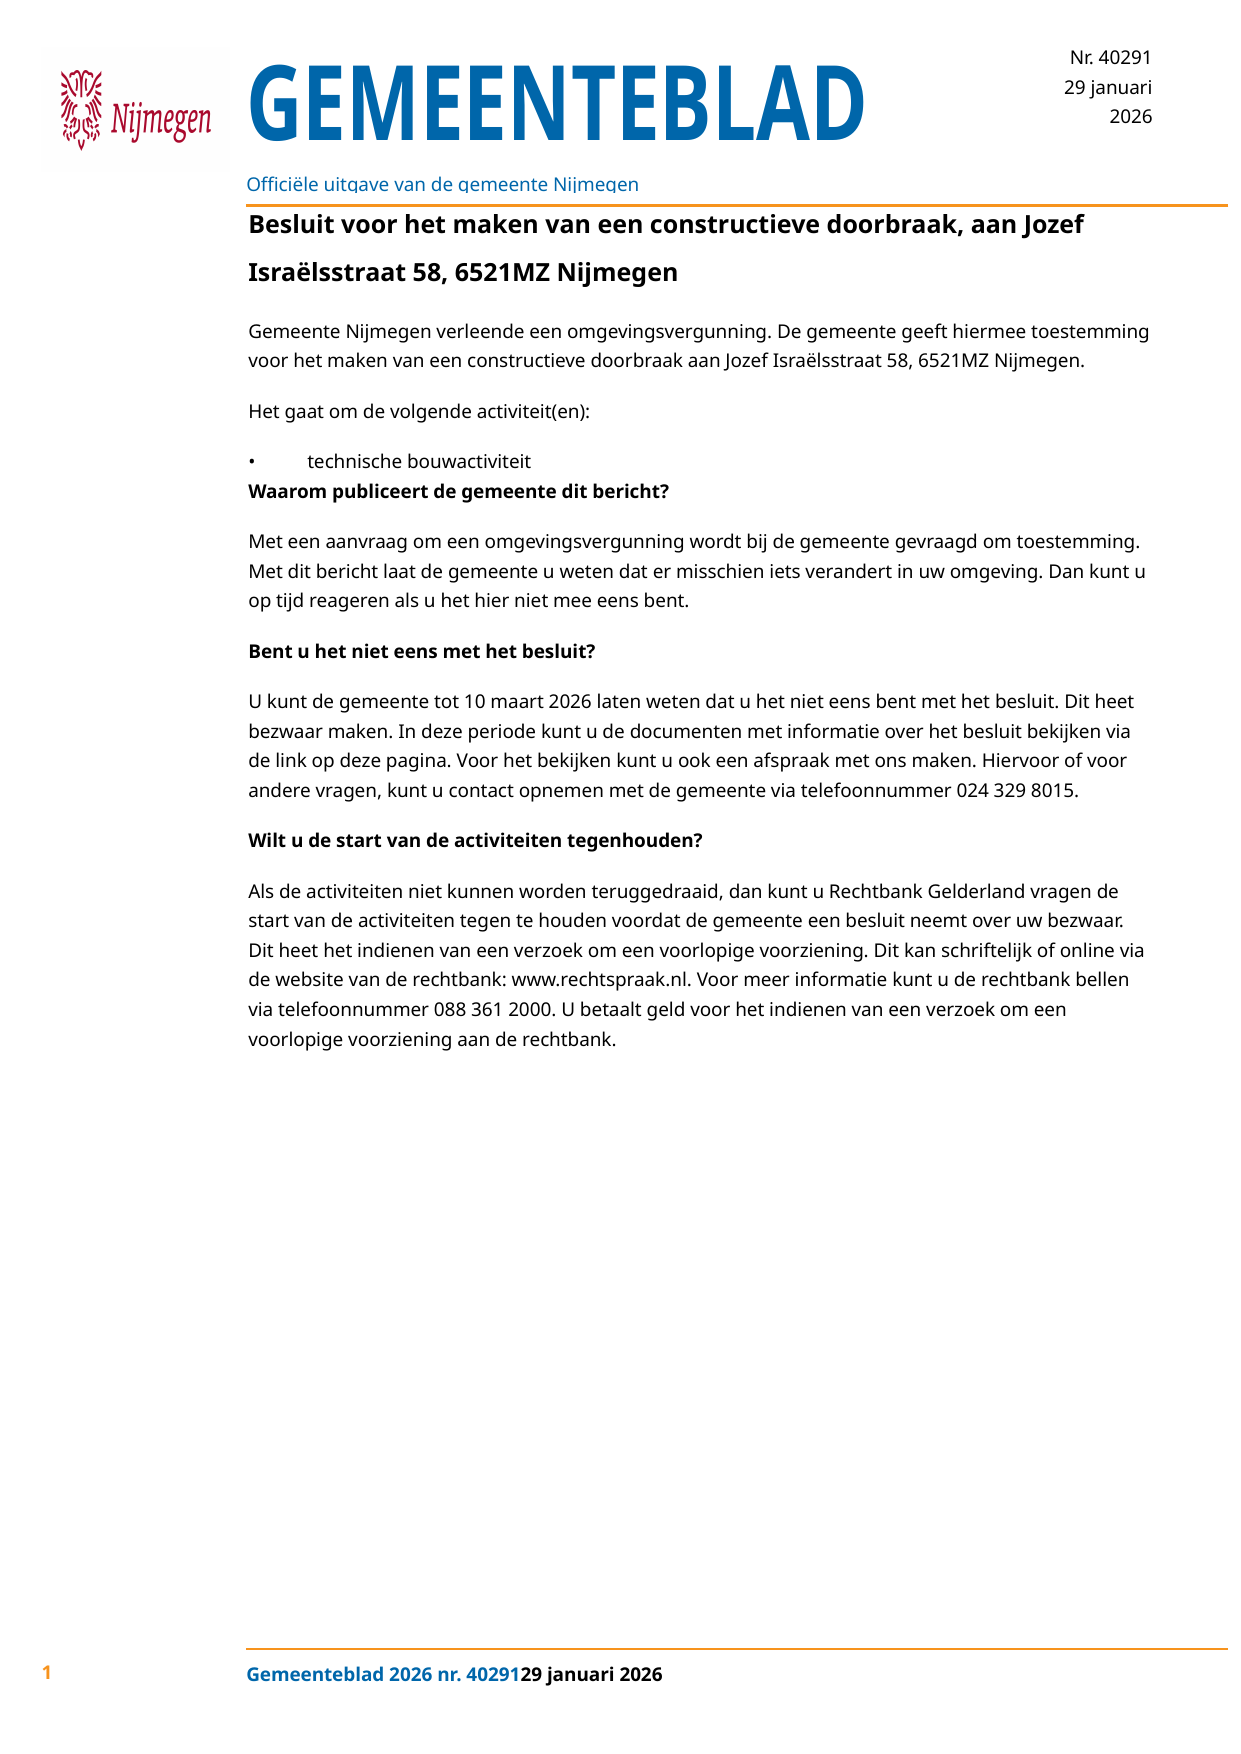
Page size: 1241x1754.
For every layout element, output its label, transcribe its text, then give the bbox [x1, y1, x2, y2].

text Gemeente Nijmegen verleende een omgevingsvergunning. De gemeente geeft hiermee toestemming voor het maken van een constructieve doorbraak aan Jozef Israëlsstraat 58, 6521MZ Nijmegen. [248, 318, 1152, 373]
text Met een aanvraag om een omgevingsvergunning wordt bij de gemeente gevraagd om toestemming. Met dit bericht laat de gemeente u weten dat er misschien iets verandert in uw omgeving. Dan kunt u op tijd reageren als u het hier niet mee eens bent. [248, 528, 1152, 613]
text Wilt u de start van de activiteiten tegenhouden? [248, 827, 1152, 853]
text Waarom publiceert de gemeente dit bericht? [248, 478, 1152, 504]
text Als de activiteiten niet kunnen worden teruggedraaid, dan kunt u Rechtbank Gelderland vragen de start van de activiteiten tegen te houden voordat de gemeente een besluit neemt over uw bezwaar. Dit heet het indienen van een verzoek om een voorlopige voorziening. Dit kan schriftelijk of online via de website van de rechtbank: www.rechtspraak.nl. Voor meer informatie kunt u de rechtbank bellen via telefoonnummer 088 361 2000. U betaalt geld voor het indienen van een verzoek om een voorlopige voorziening aan de rechtbank. [248, 878, 1152, 1052]
text Besluit voor het maken van een constructieve doorbraak, aan Jozef Israëlsstraat 58, 6521MZ Nijmegen [248, 207, 1152, 288]
picture [41, 47, 231, 172]
text Het gaat om de volgende activiteit(en): [248, 398, 1152, 424]
text Bent u het niet eens met het besluit? [248, 638, 1152, 664]
list technische bouwactiviteit [248, 448, 1152, 474]
text U kunt de gemeente tot 10 maart 2026 laten weten dat u het niet eens bent met het besluit. Dit heet bezwaar maken. In deze periode kunt u de documenten met informatie over het besluit bekijken via de link op deze pagina. Voor het bekijken kunt u ook een afspraak met ons maken. Hiervoor of voor andere vragen, kunt u contact opnemen met de gemeente via telefoonnummer 024 329 8015. [248, 688, 1152, 803]
